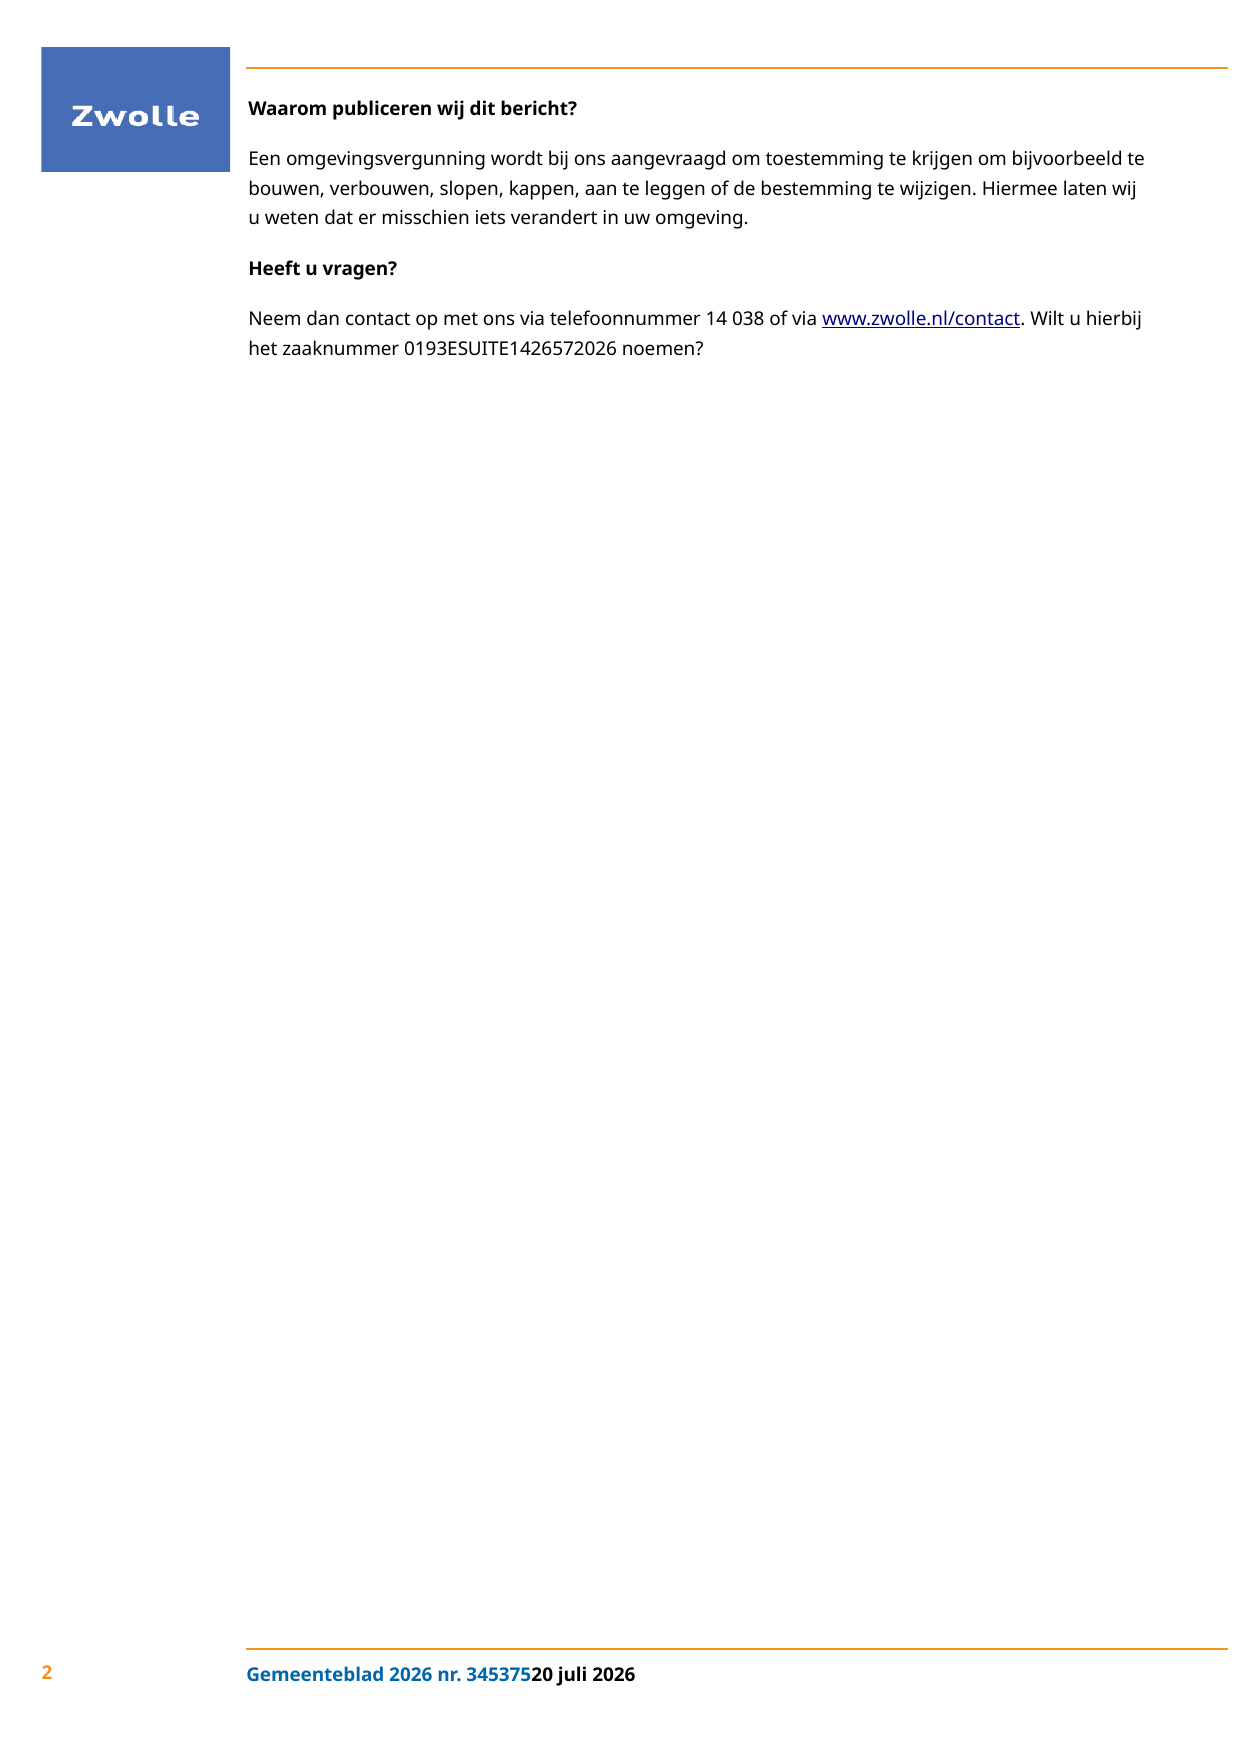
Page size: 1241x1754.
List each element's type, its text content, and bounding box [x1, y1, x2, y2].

text Een omgevingsvergunning wordt bij ons aangevraagd om toestemming te krijgen om bijvoorbeeld te bouwen, verbouwen, slopen, kappen, aan te leggen of de bestemming te wijzigen. Hiermee laten wij u weten dat er misschien iets verandert in uw omgeving. [248, 145, 1152, 230]
text Heeft u vragen? [248, 255, 1152, 281]
text Waarom publiceren wij dit bericht? [248, 95, 1152, 121]
text Neem dan contact op met ons via telefoonnummer 14 038 of via www.zwolle.nl/contact. Wilt u hierbij het zaaknummer 0193ESUITE1426572026 noemen? [248, 305, 1152, 361]
picture [41, 47, 231, 172]
